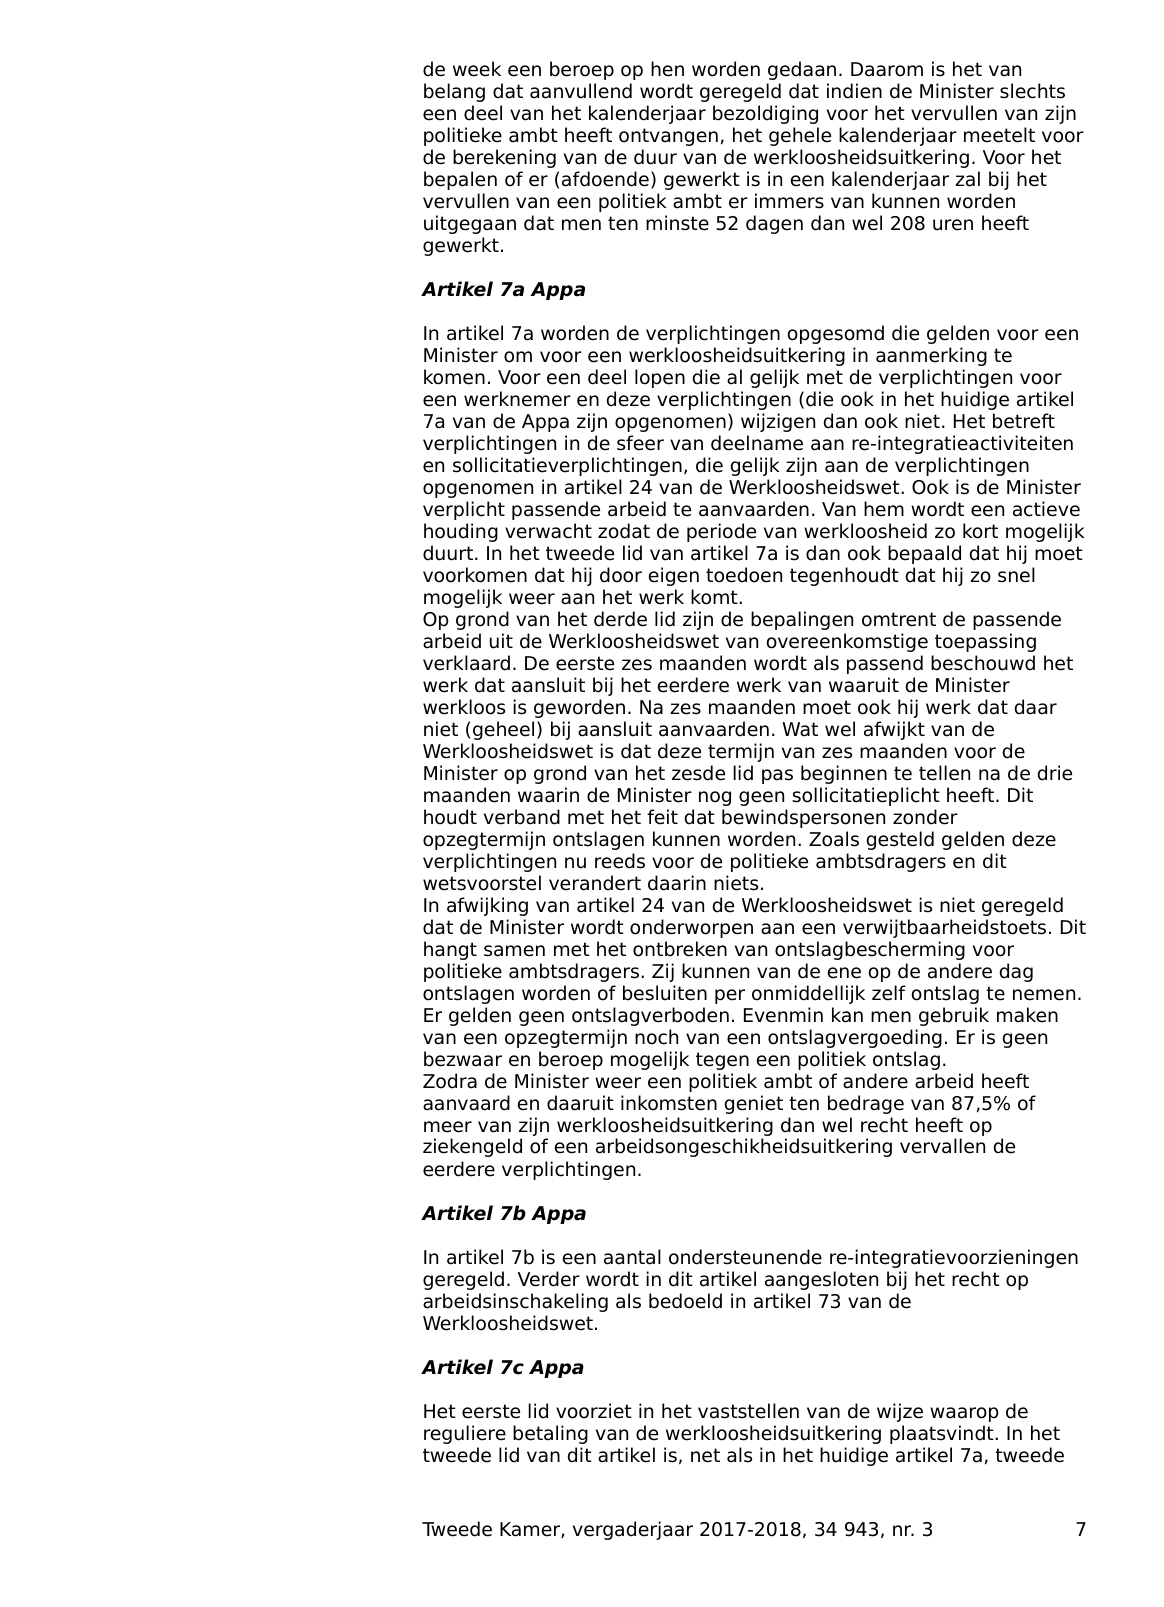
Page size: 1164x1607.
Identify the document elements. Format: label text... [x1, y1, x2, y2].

text In afwijking van artikel 24 van de Werkloosheidswet is niet geregeld dat de Minister wordt onderworpen aan een verwijtbaarheidstoets. Dit hangt samen met het ontbreken van ontslagbescherming voor politieke ambtsdragers. Zij kunnen van de ene op de andere dag ontslagen worden of besluiten per onmiddellijk zelf ontslag te nemen. Er gelden geen ontslagverboden. Evenmin kan men gebruik maken van een opzegtermijn noch van een ontslagvergoeding. Er is geen bezwaar en beroep mogelijk tegen een politiek ontslag. [422, 895, 1087, 1071]
text Op grond van het derde lid zijn de bepalingen omtrent de passende arbeid uit de Werkloosheidswet van overeenkomstige toepassing verklaard. De eerste zes maanden wordt als passend beschouwd het werk dat aansluit bij het eerdere werk van waaruit de Minister werkloos is geworden. Na zes maanden moet ook hij werk dat daar niet (geheel) bij aansluit aanvaarden. Wat wel afwijkt van de Werkloosheidswet is dat deze termijn van zes maanden voor de Minister op grond van het zesde lid pas beginnen te tellen na de drie maanden waarin de Minister nog geen sollicitatieplicht heeft. Dit houdt verband met het feit dat bewindspersonen zonder opzegtermijn ontslagen kunnen worden. Zoals gesteld gelden deze verplichtingen nu reeds voor de politieke ambtsdragers en dit wetsvoorstel verandert daarin niets. [422, 609, 1087, 895]
text In artikel 7a worden de verplichtingen opgesomd die gelden voor een Minister om voor een werkloosheidsuitkering in aanmerking te komen. Voor een deel lopen die al gelijk met de verplichtingen voor een werknemer en deze verplichtingen (die ook in het huidige artikel 7a van de Appa zijn opgenomen) wijzigen dan ook niet. Het betreft verplichtingen in de sfeer van deelname aan re-integratieactiviteiten en sollicitatieverplichtingen, die gelijk zijn aan de verplichtingen opgenomen in artikel 24 van de Werkloosheidswet. Ook is de Minister verplicht passende arbeid te aanvaarden. Van hem wordt een actieve houding verwacht zodat de periode van werkloosheid zo kort mogelijk duurt. In het tweede lid van artikel 7a is dan ook bepaald dat hij moet voorkomen dat hij door eigen toedoen tegenhoudt dat hij zo snel mogelijk weer aan het werk komt. [422, 323, 1087, 609]
text Het eerste lid voorziet in het vaststellen van de wijze waarop de reguliere betaling van de werkloosheidsuitkering plaatsvindt. In het tweede lid van dit artikel is, net als in het huidige artikel 7a, tweede [422, 1401, 1087, 1467]
subtitle Artikel 7a Appa [422, 279, 1087, 301]
subtitle Artikel 7c Appa [422, 1357, 1087, 1379]
text In artikel 7b is een aantal ondersteunende re-integratievoorzieningen geregeld. Verder wordt in dit artikel aangesloten bij het recht op arbeidsinschakeling als bedoeld in artikel 73 van de Werkloosheidswet. [422, 1247, 1087, 1335]
subtitle Artikel 7b Appa [422, 1203, 1087, 1224]
text Zodra de Minister weer een politiek ambt of andere arbeid heeft aanvaard en daaruit inkomsten geniet ten bedrage van 87,5% of meer van zijn werkloosheidsuitkering dan wel recht heeft op ziekengeld of een arbeidsongeschikheidsuitkering vervallen de eerdere verplichtingen. [422, 1071, 1087, 1180]
text de week een beroep op hen worden gedaan. Daarom is het van belang dat aanvullend wordt geregeld dat indien de Minister slechts een deel van het kalenderjaar bezoldiging voor het vervullen van zijn politieke ambt heeft ontvangen, het gehele kalenderjaar meetelt voor de berekening van de duur van de werkloosheidsuitkering. Voor het bepalen of er (afdoende) gewerkt is in een kalenderjaar zal bij het vervullen van een politiek ambt er immers van kunnen worden uitgegaan dat men ten minste 52 dagen dan wel 208 uren heeft gewerkt. [422, 59, 1087, 257]
